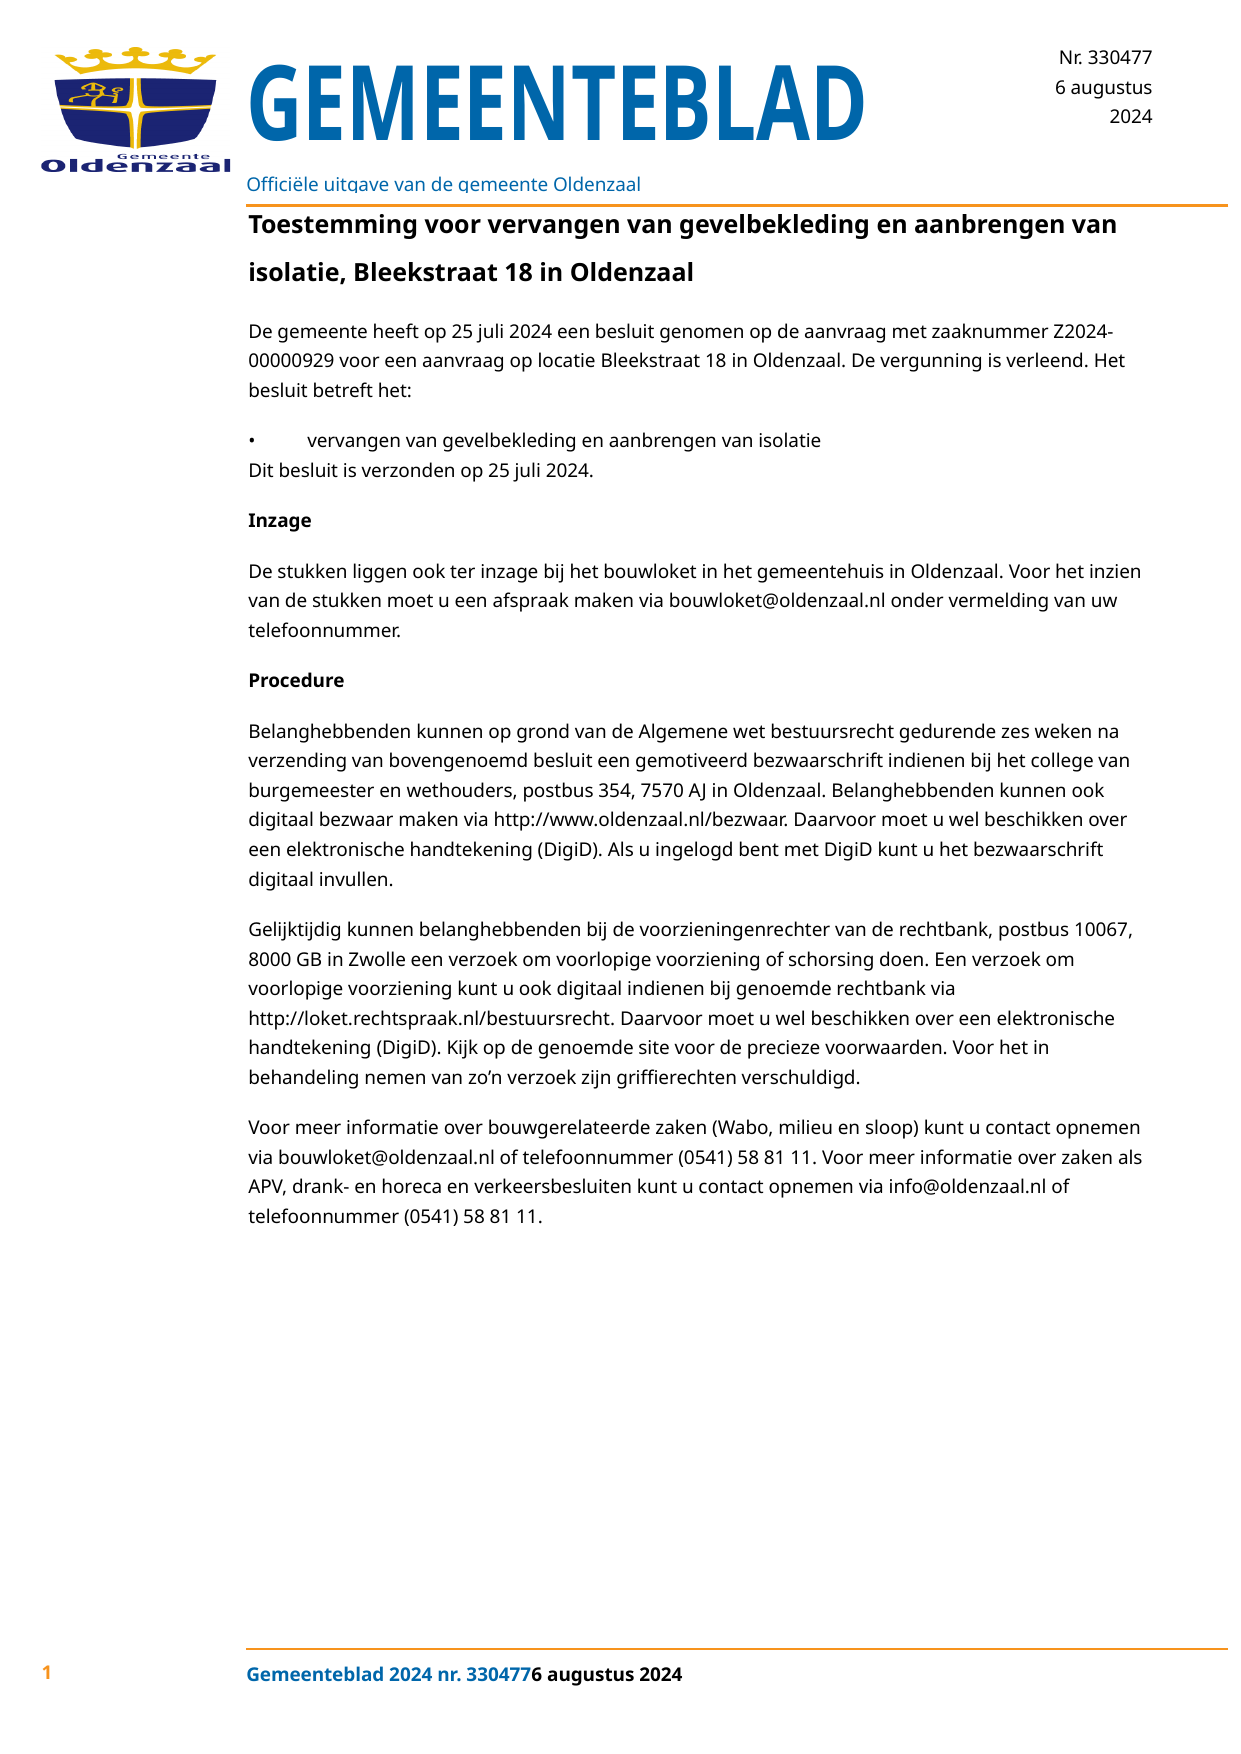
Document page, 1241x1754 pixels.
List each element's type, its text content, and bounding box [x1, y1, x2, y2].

text Inzage [248, 507, 1152, 533]
text De stukken liggen ook ter inzage bij het bouwloket in het gemeentehuis in Oldenzaal. Voor het inzien van de stukken moet u een afspraak maken via bouwloket@oldenzaal.nl onder vermelding van uw telefoonnummer. [248, 558, 1152, 643]
text Toestemming voor vervangen van gevelbekleding en aanbrengen van isolatie, Bleekstraat 18 in Oldenzaal [248, 207, 1152, 288]
picture [41, 47, 231, 172]
text Dit besluit is verzonden op 25 juli 2024. [248, 457, 1152, 483]
text Procedure [248, 667, 1152, 693]
text Gelijktijdig kunnen belanghebbenden bij de voorzieningenrechter van de rechtbank, postbus 10067, 8000 GB in Zwolle een verzoek om voorlopige voorziening of schorsing doen. Een verzoek om voorlopige voorziening kunt u ook digitaal indienen bij genoemde rechtbank via http://loket.rechtspraak.nl/bestuursrecht. Daarvoor moet u wel beschikken over een elektronische handtekening (DigiD). Kijk op de genoemde site voor de precieze voorwaarden. Voor het in behandeling nemen van zo’n verzoek zijn griffierechten verschuldigd. [248, 916, 1152, 1090]
text Voor meer informatie over bouwgerelateerde zaken (Wabo, milieu en sloop) kunt u contact opnemen via bouwloket@oldenzaal.nl of telefoonnummer (0541) 58 81 11. Voor meer informatie over zaken als APV, drank- en horeca en verkeersbesluiten kunt u contact opnemen via info@oldenzaal.nl of telefoonnummer (0541) 58 81 11. [248, 1114, 1152, 1229]
text De gemeente heeft op 25 juli 2024 een besluit genomen op de aanvraag met zaaknummer Z2024-00000929 voor een aanvraag op locatie Bleekstraat 18 in Oldenzaal. De vergunning is verleend. Het besluit betreft het: [248, 318, 1152, 403]
list vervangen van gevelbekleding en aanbrengen van isolatie [248, 427, 1152, 453]
text Belanghebbenden kunnen op grond van de Algemene wet bestuursrecht gedurende zes weken na verzending van bovengenoemd besluit een gemotiveerd bezwaarschrift indienen bij het college van burgemeester en wethouders, postbus 354, 7570 AJ in Oldenzaal. Belanghebbenden kunnen ook digitaal bezwaar maken via http://www.oldenzaal.nl/bezwaar. Daarvoor moet u wel beschikken over een elektronische handtekening (DigiD). Als u ingelogd bent met DigiD kunt u het bezwaarschrift digitaal invullen. [248, 718, 1152, 892]
